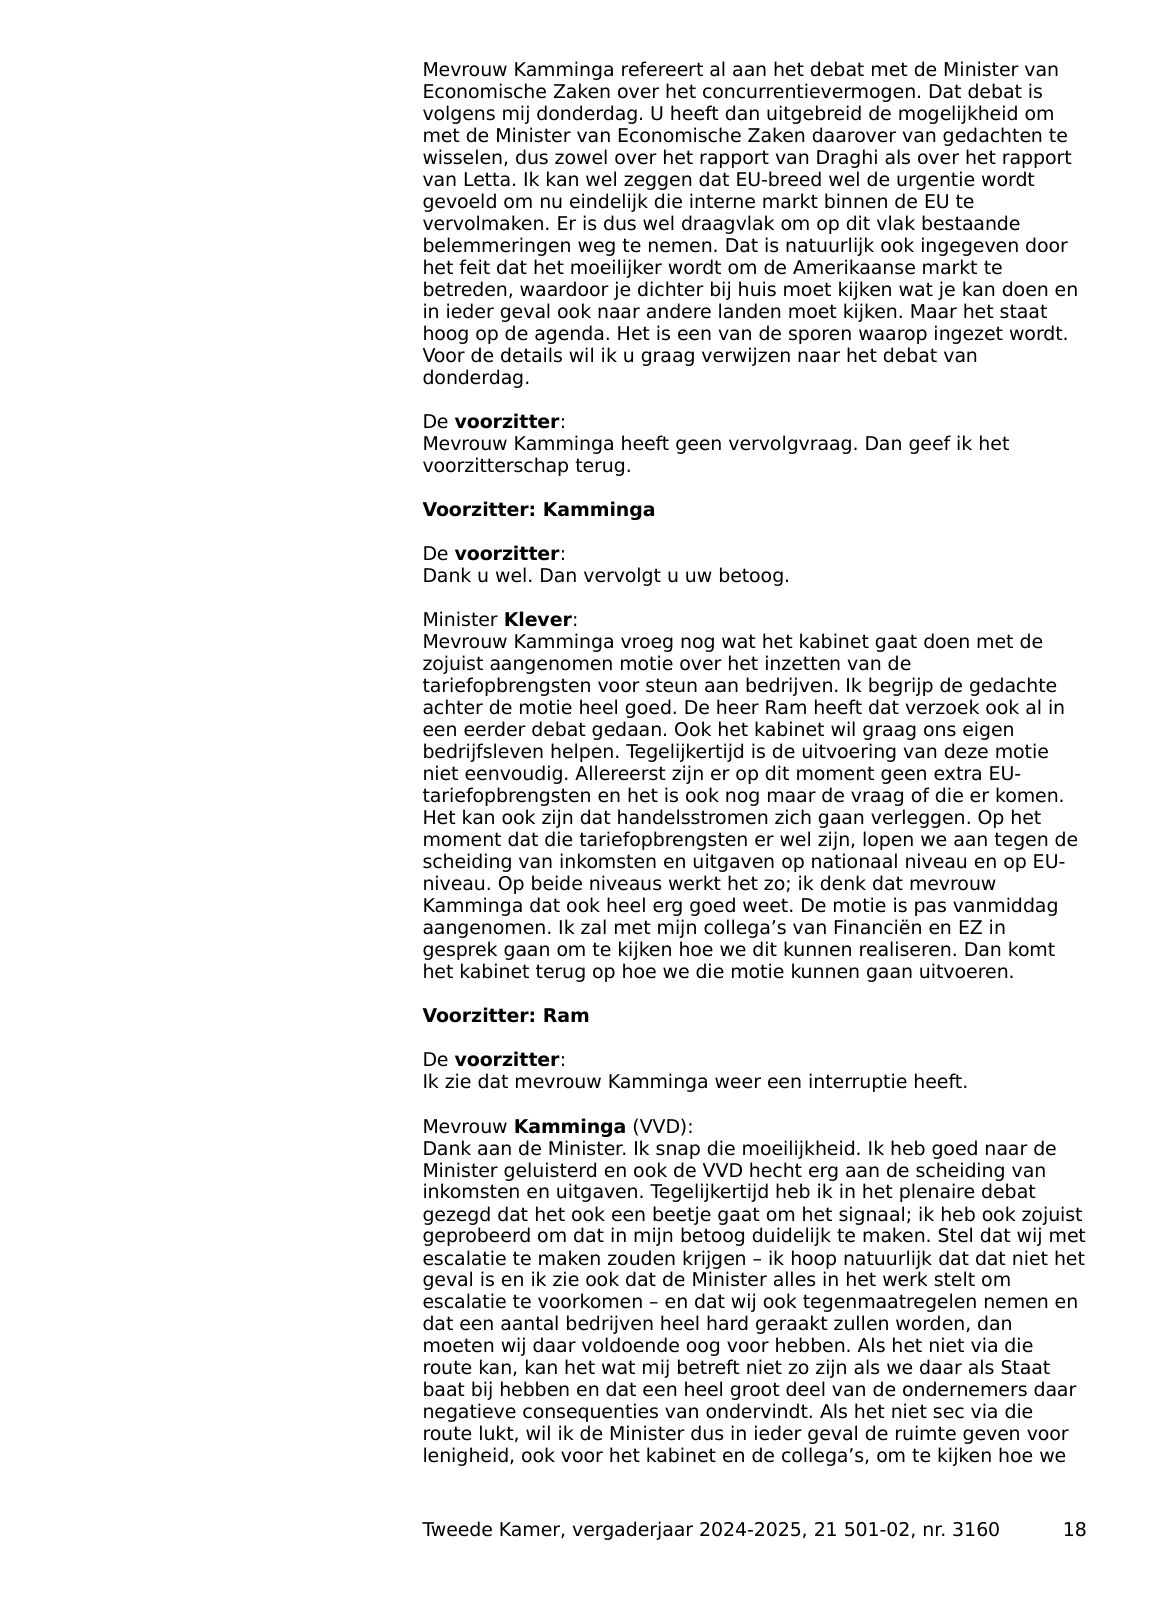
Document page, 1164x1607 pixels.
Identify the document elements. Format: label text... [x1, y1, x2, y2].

text Mevrouw Kamminga vroeg nog wat het kabinet gaat doen met de zojuist aangenomen motie over het inzetten van de tariefopbrengsten voor steun aan bedrijven. Ik begrijp de gedachte achter de motie heel goed. De heer Ram heeft dat verzoek ook al in een eerder debat gedaan. Ook het kabinet wil graag ons eigen bedrijfsleven helpen. Tegelijkertijd is de uitvoering van deze motie niet eenvoudig. Allereerst zijn er op dit moment geen extra EU-tariefopbrengsten en het is ook nog maar de vraag of die er komen. Het kan ook zijn dat handelsstromen zich gaan verleggen. Op het moment dat die tariefopbrengsten er wel zijn, lopen we aan tegen de scheiding van inkomsten en uitgaven op nationaal niveau en op EU-niveau. Op beide niveaus werkt het zo; ik denk dat mevrouw Kamminga dat ook heel erg goed weet. De motie is pas vanmiddag aangenomen. Ik zal met mijn collega’s van Financiën en EZ in gesprek gaan om te kijken hoe we dit kunnen realiseren. Dan komt het kabinet terug op hoe we die motie kunnen gaan uitvoeren. [422, 631, 1087, 983]
text De voorzitter: [422, 1049, 1087, 1071]
text Minister Klever: [422, 609, 1087, 631]
text Dank aan de Minister. Ik snap die moeilijkheid. Ik heb goed naar de Minister geluisterd en ook de VVD hecht erg aan de scheiding van inkomsten en uitgaven. Tegelijkertijd heb ik in het plenaire debat gezegd dat het ook een beetje gaat om het signaal; ik heb ook zojuist geprobeerd om dat in mijn betoog duidelijk te maken. Stel dat wij met escalatie te maken zouden krijgen – ik hoop natuurlijk dat dat niet het geval is en ik zie ook dat de Minister alles in het werk stelt om escalatie te voorkomen – en dat wij ook tegenmaatregelen nemen en dat een aantal bedrijven heel hard geraakt zullen worden, dan moeten wij daar voldoende oog voor hebben. Als het niet via die route kan, kan het wat mij betreft niet zo zijn als we daar als Staat baat bij hebben en dat een heel groot deel van de ondernemers daar negatieve consequenties van ondervindt. Als het niet sec via die route lukt, wil ik de Minister dus in ieder geval de ruimte geven voor lenigheid, ook voor het kabinet en de collega’s, om te kijken hoe we [422, 1137, 1087, 1467]
text Dank u wel. Dan vervolgt u uw betoog. [422, 565, 1087, 587]
subtitle Voorzitter: Kamminga [422, 499, 1087, 521]
text Mevrouw Kamminga (VVD): [422, 1116, 1087, 1137]
text De voorzitter: [422, 543, 1087, 565]
subtitle Voorzitter: Ram [422, 1005, 1087, 1027]
text Mevrouw Kamminga refereert al aan het debat met de Minister van Economische Zaken over het concurrentievermogen. Dat debat is volgens mij donderdag. U heeft dan uitgebreid de mogelijkheid om met de Minister van Economische Zaken daarover van gedachten te wisselen, dus zowel over het rapport van Draghi als over het rapport van Letta. Ik kan wel zeggen dat EU-breed wel de urgentie wordt gevoeld om nu eindelijk die interne markt binnen de EU te vervolmaken. Er is dus wel draagvlak om op dit vlak bestaande belemmeringen weg te nemen. Dat is natuurlijk ook ingegeven door het feit dat het moeilijker wordt om de Amerikaanse markt te betreden, waardoor je dichter bij huis moet kijken wat je kan doen en in ieder geval ook naar andere landen moet kijken. Maar het staat hoog op de agenda. Het is een van de sporen waarop ingezet wordt. Voor de details wil ik u graag verwijzen naar het debat van donderdag. [422, 59, 1087, 389]
text Mevrouw Kamminga heeft geen vervolgvraag. Dan geef ik het voorzitterschap terug. [422, 433, 1087, 477]
text De voorzitter: [422, 411, 1087, 433]
text Ik zie dat mevrouw Kamminga weer een interruptie heeft. [422, 1071, 1087, 1093]
